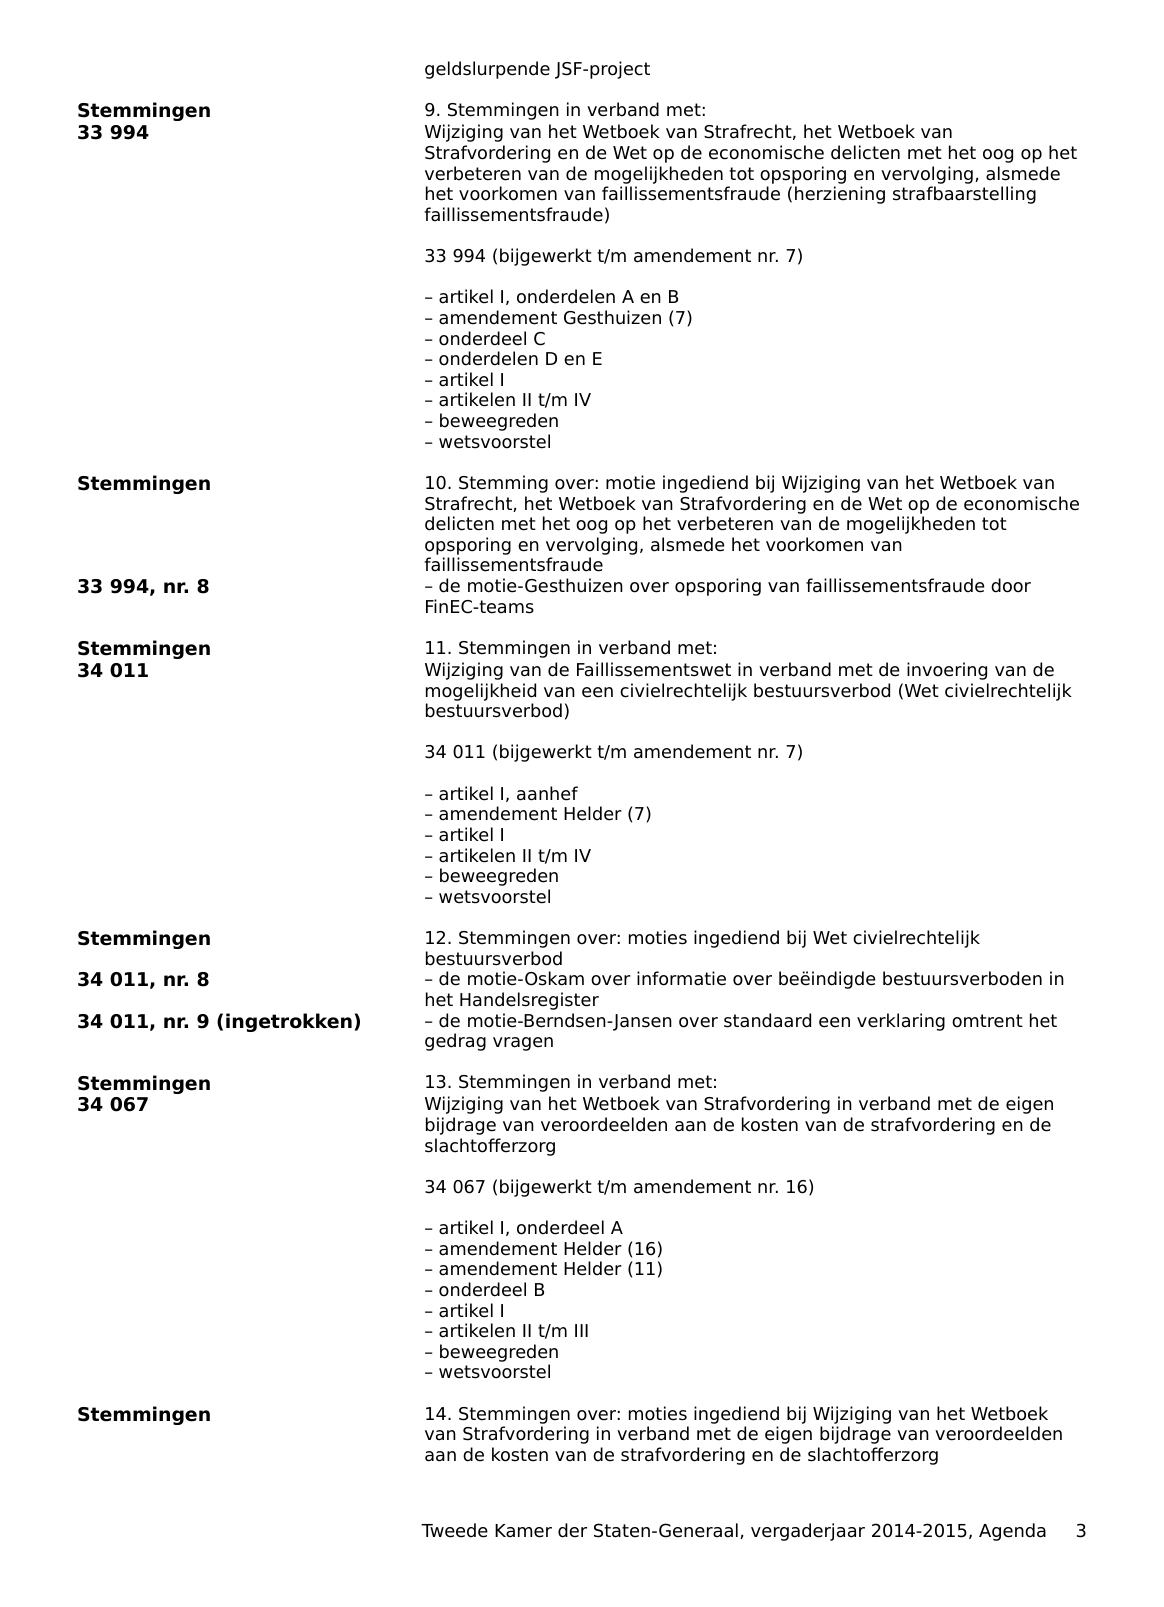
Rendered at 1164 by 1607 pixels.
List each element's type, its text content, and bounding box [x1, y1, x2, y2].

table_cell [77, 246, 401, 267]
table_cell [401, 763, 418, 784]
table_cell [77, 267, 401, 287]
table_cell 13. Stemmingen in verband met: [418, 1073, 1087, 1094]
table_cell [401, 1342, 418, 1362]
table_cell [401, 267, 418, 287]
table_cell [418, 80, 1087, 100]
table_cell [401, 390, 418, 411]
table_cell [401, 473, 418, 576]
table_cell Stemmingen [77, 1404, 401, 1466]
table_cell [77, 617, 401, 638]
table_cell 33 994 [77, 122, 401, 225]
table_cell – beweegreden [418, 411, 1087, 432]
table_cell – onderdeel C [418, 329, 1087, 349]
table_cell [401, 80, 418, 100]
table_cell Stemmingen [77, 928, 401, 969]
table_cell [77, 784, 401, 804]
table_cell [77, 432, 401, 452]
table_cell [401, 908, 418, 928]
table_cell [401, 617, 418, 638]
table_cell – artikelen II t/m IV [418, 846, 1087, 866]
table_cell [77, 887, 401, 907]
table_cell – artikel I, onderdeel A [418, 1218, 1087, 1239]
table_cell – amendement Helder (11) [418, 1259, 1087, 1280]
table_cell [418, 452, 1087, 473]
table_cell [401, 784, 418, 804]
table_cell [401, 349, 418, 370]
table_cell [418, 267, 1087, 287]
table_cell [401, 722, 418, 742]
table_cell – onderdeel B [418, 1280, 1087, 1301]
table_cell Wijziging van het Wetboek van Strafvordering in verband met de eigen bijdrage van veroordeelden aan de kosten van de strafvordering en de slachtofferzorg [418, 1094, 1087, 1156]
table_cell [401, 846, 418, 866]
table_cell [401, 1301, 418, 1321]
table_cell 34 011 (bijgewerkt t/m amendement nr. 7) [418, 743, 1087, 763]
table_cell [401, 308, 418, 328]
table_cell [418, 908, 1087, 928]
table_cell [401, 452, 418, 473]
table_cell [77, 80, 401, 100]
table_cell [401, 928, 418, 969]
table_cell 10. Stemming over: motie ingediend bij Wijziging van het Wetboek van Strafrecht, het Wetboek van Strafvordering en de Wet op de economische delicten met het oog op het verbeteren van de mogelijkheden tot opsporing en vervolging, alsmede het voorkomen van faillissementsfraude [418, 473, 1087, 576]
table_cell [77, 1383, 401, 1404]
table_cell – artikel I [418, 370, 1087, 390]
table_cell [401, 100, 418, 122]
table_cell – beweegreden [418, 866, 1087, 887]
table_cell [77, 825, 401, 846]
table_cell 33 994 (bijgewerkt t/m amendement nr. 7) [418, 246, 1087, 267]
table_cell [401, 370, 418, 390]
table_cell [77, 1156, 401, 1177]
table_cell [418, 1198, 1087, 1218]
table_cell [401, 411, 418, 432]
table_cell [418, 1052, 1087, 1072]
table_cell [401, 887, 418, 907]
table_cell [77, 1239, 401, 1259]
table_cell [401, 1383, 418, 1404]
table_cell [401, 329, 418, 349]
table_cell [77, 1218, 401, 1239]
table_cell – artikel I, aanhef [418, 784, 1087, 804]
table_cell [77, 1363, 401, 1383]
table_cell – de motie-Berndsen-Jansen over standaard een verklaring omtrent het gedrag vragen [418, 1011, 1087, 1052]
table_cell – wetsvoorstel [418, 432, 1087, 452]
table_cell – artikel I [418, 825, 1087, 846]
table_cell [77, 1301, 401, 1321]
table_cell [77, 287, 401, 308]
table_cell – artikel I [418, 1301, 1087, 1321]
table_cell – wetsvoorstel [418, 1363, 1087, 1383]
table_cell [401, 1198, 418, 1218]
table_cell [77, 1342, 401, 1362]
table_cell [418, 722, 1087, 742]
table_cell [401, 1094, 418, 1156]
table_cell 14. Stemmingen over: moties ingediend bij Wijziging van het Wetboek van Strafvordering in verband met de eigen bijdrage van veroordeelden aan de kosten van de strafvordering en de slachtofferzorg [418, 1404, 1087, 1466]
table_cell – de motie-Oskam over informatie over beëindigde bestuursverboden in het Handelsregister [418, 969, 1087, 1011]
table_cell – wetsvoorstel [418, 887, 1087, 907]
table_cell 34 011, nr. 9 (ingetrokken) [77, 1011, 401, 1052]
table_cell [418, 617, 1087, 638]
table_cell Stemmingen [77, 473, 401, 576]
table_cell [77, 722, 401, 742]
table_cell [77, 908, 401, 928]
table_cell [77, 1177, 401, 1197]
table_cell Stemmingen [77, 100, 401, 122]
table_cell [401, 969, 418, 1011]
table_cell [401, 1177, 418, 1197]
table_cell [401, 287, 418, 308]
table_cell Wijziging van de Faillissementswet in verband met de invoering van de mogelijkheid van een civielrechtelijk bestuursverbod (Wet civielrechtelijk bestuursverbod) [418, 660, 1087, 722]
table_cell geldslurpende JSF-project [418, 59, 1087, 80]
table_cell 34 067 [77, 1094, 401, 1156]
table_cell [77, 763, 401, 784]
table_cell [401, 1239, 418, 1259]
table_cell [401, 59, 418, 80]
table_cell [401, 1052, 418, 1072]
table_cell [77, 308, 401, 328]
table_cell [77, 452, 401, 473]
table_cell [401, 825, 418, 846]
table_cell [418, 763, 1087, 784]
table_cell [401, 1156, 418, 1177]
table_cell [401, 638, 418, 660]
table_cell – beweegreden [418, 1342, 1087, 1362]
table_cell 34 011 [77, 660, 401, 722]
table_cell [77, 225, 401, 246]
table_cell 34 067 (bijgewerkt t/m amendement nr. 16) [418, 1177, 1087, 1197]
table_cell Stemmingen [77, 638, 401, 660]
table_cell [77, 846, 401, 866]
table_cell – amendement Helder (16) [418, 1239, 1087, 1259]
table_cell – artikel I, onderdelen A en B [418, 287, 1087, 308]
table_cell [418, 1383, 1087, 1404]
table_cell [401, 576, 418, 617]
table_cell – de motie-Gesthuizen over opsporing van faillissementsfraude door FinEC-teams [418, 576, 1087, 617]
table_cell [77, 866, 401, 887]
table_cell [77, 370, 401, 390]
table_cell [401, 1011, 418, 1052]
table_cell 11. Stemmingen in verband met: [418, 638, 1087, 660]
table_cell – amendement Helder (7) [418, 804, 1087, 825]
table_cell 9. Stemmingen in verband met: [418, 100, 1087, 122]
table_cell [418, 1156, 1087, 1177]
table_cell [401, 432, 418, 452]
table_cell [401, 225, 418, 246]
table_cell [77, 1259, 401, 1280]
table_cell [401, 660, 418, 722]
table_cell [401, 1321, 418, 1342]
table_cell [401, 1259, 418, 1280]
table_cell – onderdelen D en E [418, 349, 1087, 370]
table_cell [401, 122, 418, 225]
table_cell Stemmingen [77, 1073, 401, 1094]
table_cell [77, 804, 401, 825]
table_cell [401, 804, 418, 825]
table_cell – amendement Gesthuizen (7) [418, 308, 1087, 328]
table_cell – artikelen II t/m IV [418, 390, 1087, 411]
table_cell [418, 225, 1087, 246]
table_cell [401, 1073, 418, 1094]
table_cell [401, 1280, 418, 1301]
table_cell [77, 329, 401, 349]
table_cell [401, 1363, 418, 1383]
table_cell [77, 1321, 401, 1342]
table_cell [401, 866, 418, 887]
table_cell Wijziging van het Wetboek van Strafrecht, het Wetboek van Strafvordering en de Wet op de economische delicten met het oog op het verbeteren van de mogelijkheden tot opsporing en vervolging, alsmede het voorkomen van faillissementsfraude (herziening strafbaarstelling faillissementsfraude) [418, 122, 1087, 225]
table_cell [401, 1404, 418, 1466]
table_cell [401, 246, 418, 267]
table_cell – artikelen II t/m III [418, 1321, 1087, 1342]
table_cell [401, 1218, 418, 1239]
table_cell [77, 1198, 401, 1218]
table_cell [77, 349, 401, 370]
table_cell [77, 411, 401, 432]
table_cell [401, 743, 418, 763]
table_cell 33 994, nr. 8 [77, 576, 401, 617]
table_cell [77, 1052, 401, 1072]
table_cell [77, 743, 401, 763]
table_cell [77, 59, 401, 80]
table_cell [77, 390, 401, 411]
table_cell 34 011, nr. 8 [77, 969, 401, 1011]
table_cell 12. Stemmingen over: moties ingediend bij Wet civielrechtelijk bestuursverbod [418, 928, 1087, 969]
table_cell [77, 1280, 401, 1301]
